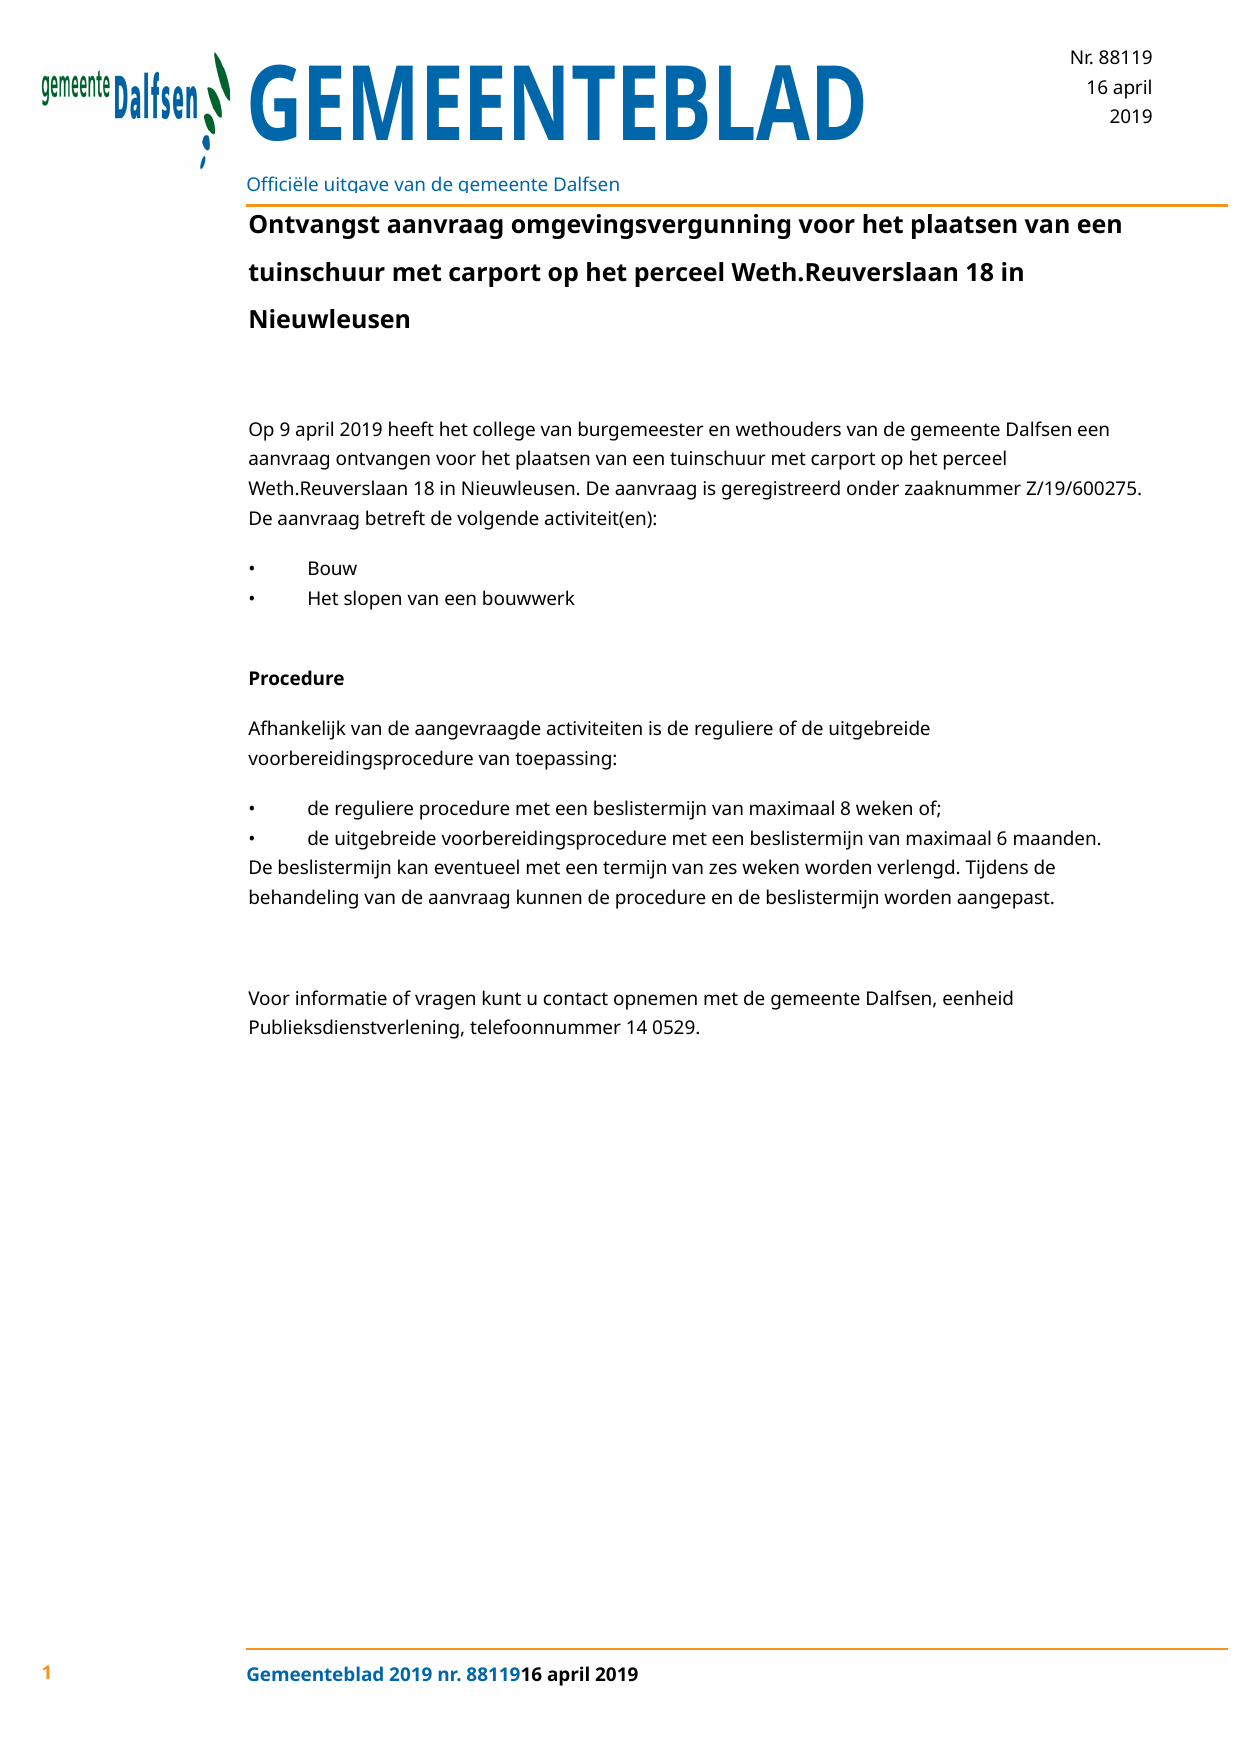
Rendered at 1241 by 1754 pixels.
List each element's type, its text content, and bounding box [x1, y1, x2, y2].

text Voor informatie of vragen kunt u contact opnemen met de gemeente Dalfsen, eenheid Publieksdienstverlening, telefoonnummer 14 0529. [248, 985, 1152, 1040]
text Afhankelijk van de aangevraagde activiteiten is de reguliere of de uitgebreide voorbereidingsprocedure van toepassing: [248, 715, 1152, 770]
list de uitgebreide voorbereidingsprocedure met een beslistermijn van maximaal 6 maanden. [248, 825, 1152, 850]
list Het slopen van een bouwwerk [248, 585, 1152, 610]
text Procedure [248, 665, 1152, 690]
list de reguliere procedure met een beslistermijn van maximaal 8 weken of; [248, 795, 1152, 821]
picture [41, 47, 231, 172]
text De beslistermijn kan eventueel met een termijn van zes weken worden verlengd. Tijdens de behandeling van de aanvraag kunnen de procedure en de beslistermijn worden aangepast. [248, 854, 1152, 909]
text Ontvangst aanvraag omgevingsvergunning voor het plaatsen van een tuinschuur met carport op het perceel Weth.Reuverslaan 18 in Nieuwleusen [248, 207, 1152, 336]
list Bouw [248, 555, 1152, 581]
text Op 9 april 2019 heeft het college van burgemeester en wethouders van de gemeente Dalfsen een aanvraag ontvangen voor het plaatsen van een tuinschuur met carport op het perceel Weth.Reuverslaan 18 in Nieuwleusen. De aanvraag is geregistreerd onder zaaknummer Z/19/600275. De aanvraag betreft de volgende activiteit(en): [248, 416, 1152, 530]
